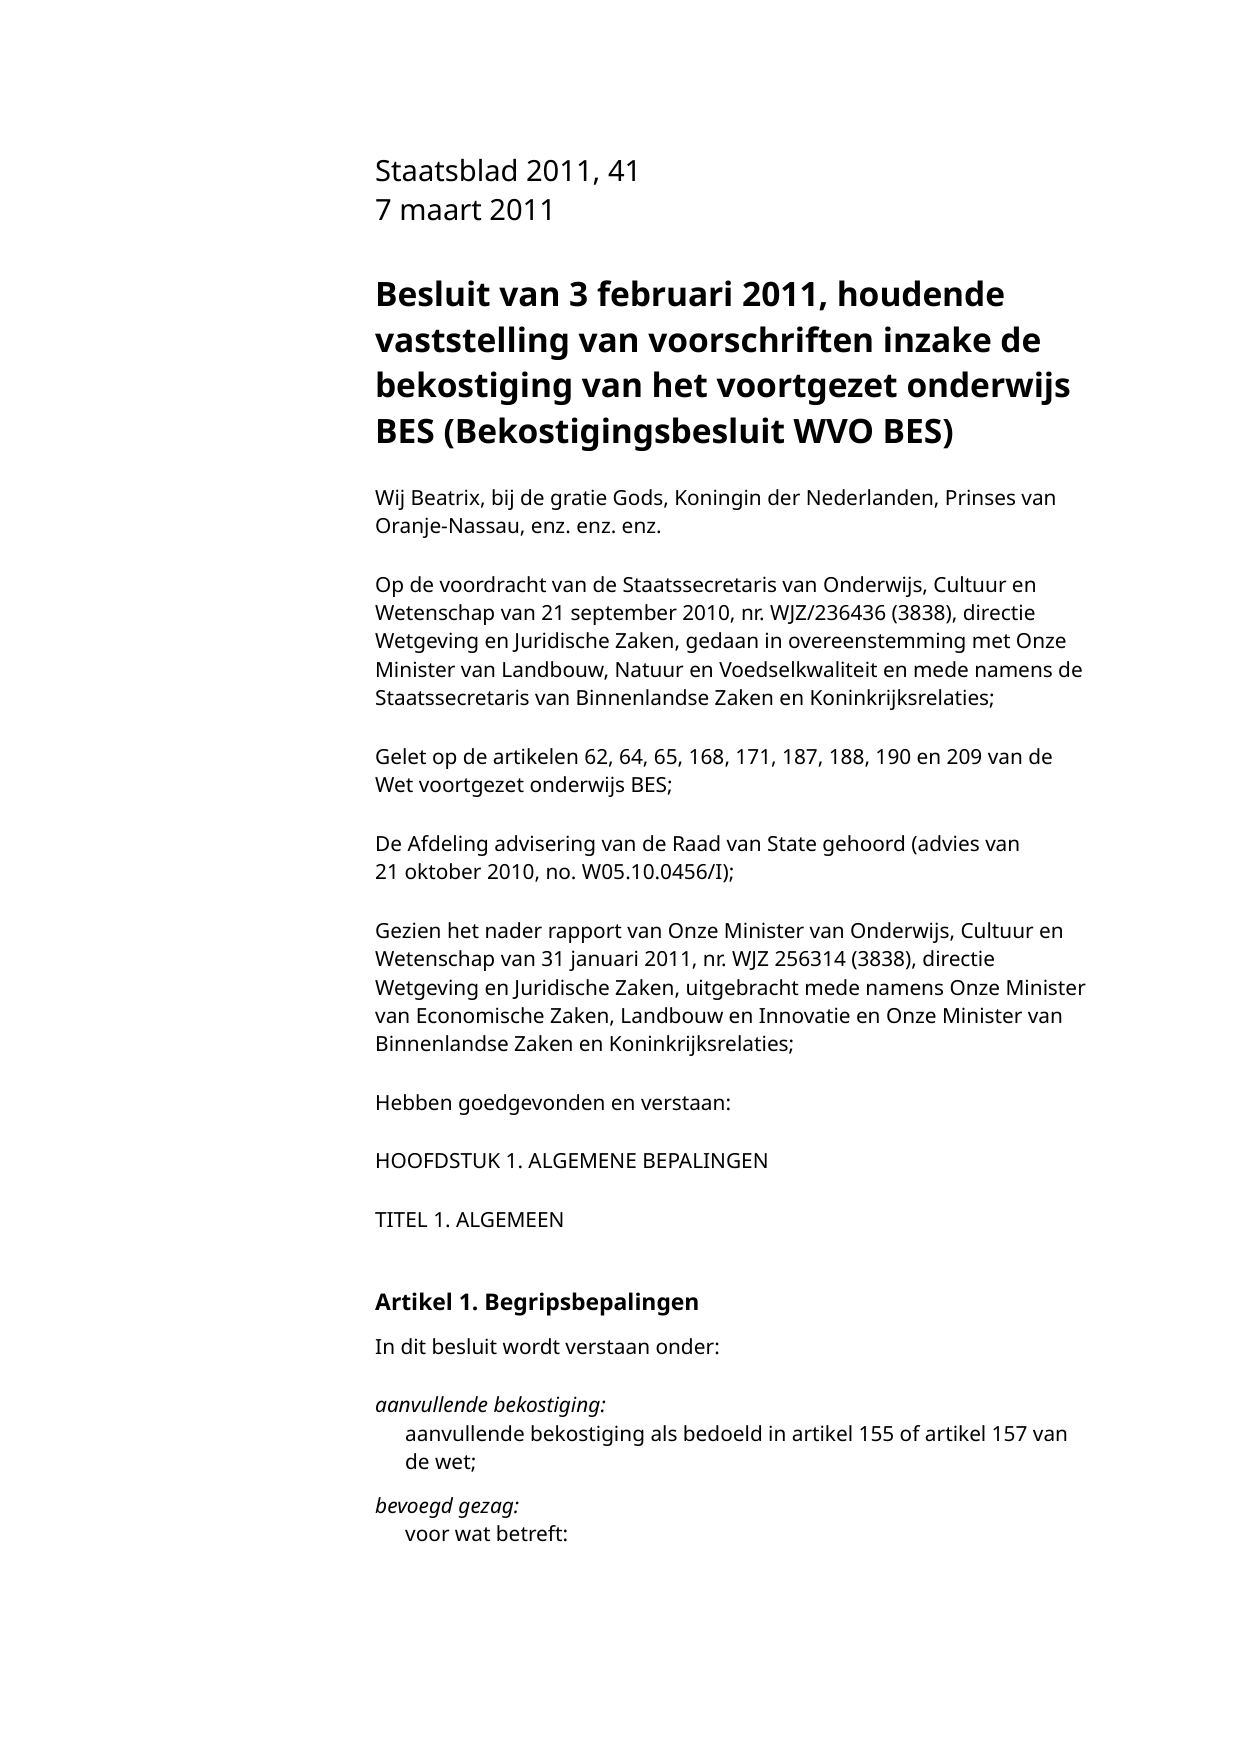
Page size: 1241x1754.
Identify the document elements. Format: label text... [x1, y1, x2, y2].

subtitle HOOFDSTUK 1. ALGEMENE BEPALINGEN [375, 1146, 1090, 1175]
subtitle TITEL 1. ALGEMEEN [375, 1205, 1090, 1233]
text 7 maart 2011 [375, 190, 1090, 229]
text In dit besluit wordt verstaan onder: [375, 1332, 1090, 1360]
text Op de voordracht van de Staatssecretaris van Onderwijs, Cultuur en Wetenschap van 21 september 2010, nr. WJZ/236436 (3838), directie Wetgeving en Juridische Zaken, gedaan in overeenstemming met Onze Minister van Landbouw, Natuur en Voedselkwaliteit en mede namens de Staatssecretaris van Binnenlandse Zaken en Koninkrijksrelaties; [375, 570, 1090, 712]
text Gezien het nader rapport van Onze Minister van Onderwijs, Cultuur en Wetenschap van 31 januari 2011, nr. WJZ 256314 (3838), directie Wetgeving en Juridische Zaken, uitgebracht mede namens Onze Minister van Economische Zaken, Landbouw en Innovatie en Onze Minister van Binnenlandse Zaken en Koninkrijksrelaties; [375, 916, 1090, 1058]
text De Afdeling advisering van de Raad van State gehoord (advies van 21 oktober 2010, no. W05.10.0456/I); [375, 829, 1090, 886]
text voor wat betreft: [405, 1519, 1090, 1548]
text Wij Beatrix, bij de gratie Gods, Koningin der Nederlanden, Prinses van Oranje-Nassau, enz. enz. enz. [375, 483, 1090, 540]
text aanvullende bekostiging: [375, 1390, 1090, 1419]
subtitle Besluit van 3 februari 2011, houdende vaststelling van voorschriften inzake de bekostiging van het voortgezet onderwijs BES (Bekostigingsbesluit WVO BES) [375, 271, 1090, 453]
text Hebben goedgevonden en verstaan: [375, 1088, 1090, 1116]
text bevoegd gezag: [375, 1491, 1090, 1519]
subtitle Artikel 1. Begripsbepalingen [375, 1286, 1090, 1317]
text aanvullende bekostiging als bedoeld in artikel 155 of artikel 157 van de wet; [405, 1419, 1090, 1476]
text Gelet op de artikelen 62, 64, 65, 168, 171, 187, 188, 190 en 209 van de Wet voortgezet onderwijs BES; [375, 742, 1090, 799]
text Staatsblad 2011, 41 [375, 150, 1090, 190]
